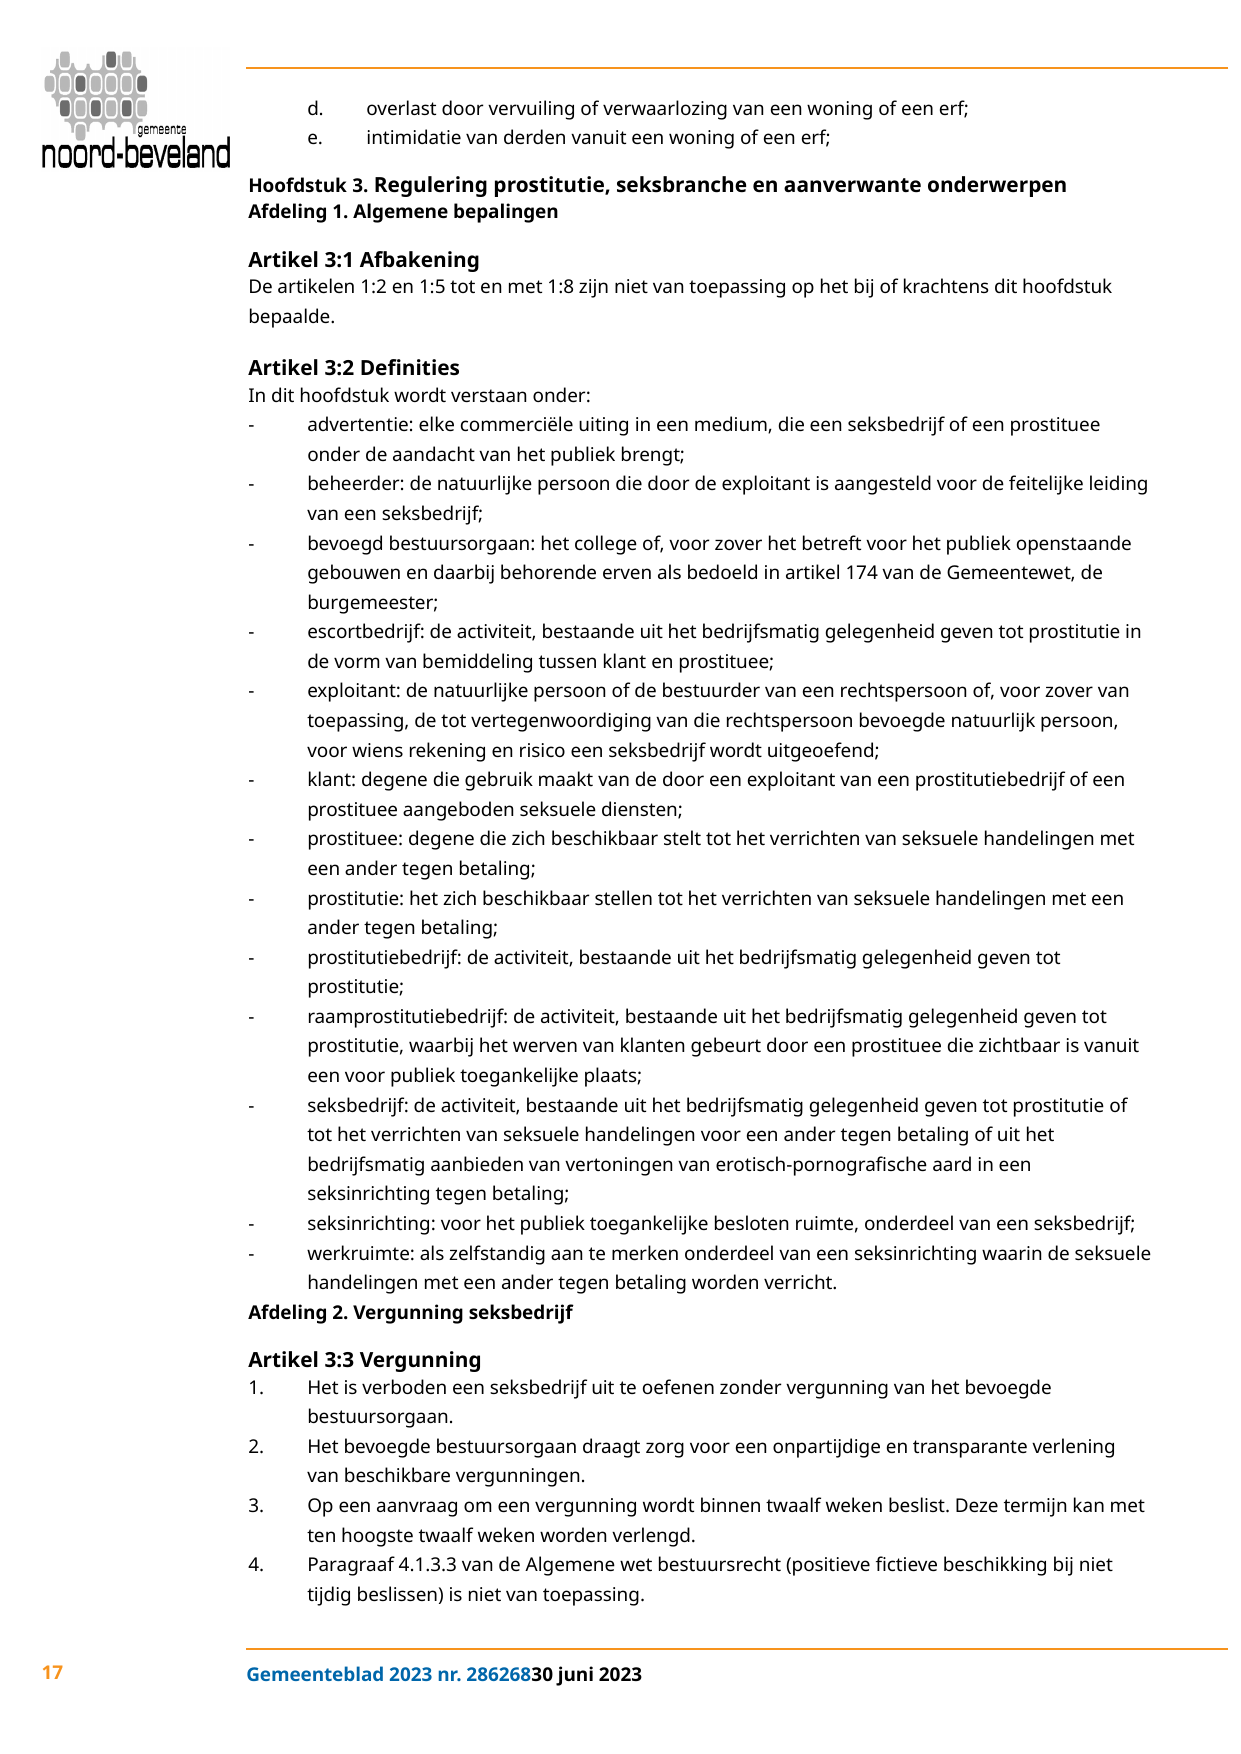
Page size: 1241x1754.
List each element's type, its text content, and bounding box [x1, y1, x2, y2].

list prostitutiebedrijf: de activiteit, bestaande uit het bedrijfsmatig gelegenheid geven tot prostitutie; [248, 944, 1152, 999]
list Het bevoegde bestuursorgaan draagt zorg voor een onpartijdige en transparante verlening van beschikbare vergunningen. [248, 1433, 1152, 1488]
text Afdeling 2. Vergunning seksbedrijf [248, 1299, 1152, 1325]
list beheerder: de natuurlijke persoon die door de exploitant is aangesteld voor de feitelijke leiding van een seksbedrijf; [248, 471, 1152, 526]
picture [41, 47, 231, 172]
list seksbedrijf: de activiteit, bestaande uit het bedrijfsmatig gelegenheid geven tot prostitutie of tot het verrichten van seksuele handelingen voor een ander tegen betaling of uit het bedrijfsmatig aanbieden van vertoningen van erotisch-pornografische aard in een seksinrichting tegen betaling; [248, 1092, 1152, 1206]
text Artikel 3:2 Definities [248, 353, 1152, 382]
text De artikelen 1:2 en 1:5 tot en met 1:8 zijn niet van toepassing op het bij of krachtens dit hoofdstuk bepaalde. [248, 273, 1152, 329]
list escortbedrijf: de activiteit, bestaande uit het bedrijfsmatig gelegenheid geven tot prostitutie in de vorm van bemiddeling tussen klant en prostituee; [248, 618, 1152, 674]
list exploitant: de natuurlijke persoon of de bestuurder van een rechtspersoon of, voor zover van toepassing, de tot vertegenwoordiging van die rechtspersoon bevoegde natuurlijk persoon, voor wiens rekening en risico een seksbedrijf wordt uitgeoefend; [248, 678, 1152, 763]
list Op een aanvraag om een vergunning wordt binnen twaalf weken beslist. Deze termijn kan met ten hoogste twaalf weken worden verlengd. [248, 1492, 1152, 1548]
list bevoegd bestuursorgaan: het college of, voor zover het betreft voor het publiek openstaande gebouwen en daarbij behorende erven als bedoeld in artikel 174 van de Gemeentewet, de burgemeester; [248, 530, 1152, 615]
list intimidatie van derden vanuit een woning of een erf; [307, 124, 1152, 150]
text Artikel 3:1 Afbakening [248, 245, 1152, 273]
text Hoofdstuk 3. Regulering prostitutie, seksbranche en aanverwante onderwerpen [248, 170, 1152, 198]
list overlast door vervuiling of verwaarlozing van een woning of een erf; [307, 95, 1152, 121]
list werkruimte: als zelfstandig aan te merken onderdeel van een seksinrichting waarin de seksuele handelingen met een ander tegen betaling worden verricht. [248, 1240, 1152, 1295]
list klant: degene die gebruik maakt van de door een exploitant van een prostitutiebedrijf of een prostituee aangeboden seksuele diensten; [248, 766, 1152, 822]
list advertentie: elke commerciële uiting in een medium, die een seksbedrijf of een prostituee onder de aandacht van het publiek brengt; [248, 411, 1152, 467]
list prostitutie: het zich beschikbaar stellen tot het verrichten van seksuele handelingen met een ander tegen betaling; [248, 885, 1152, 940]
list raamprostitutiebedrijf: de activiteit, bestaande uit het bedrijfsmatig gelegenheid geven tot prostitutie, waarbij het werven van klanten gebeurt door een prostituee die zichtbaar is vanuit een voor publiek toegankelijke plaats; [248, 1003, 1152, 1088]
list Paragraaf 4.1.3.3 van de Algemene wet bestuursrecht (positieve fictieve beschikking bij niet tijdig beslissen) is niet van toepassing. [248, 1551, 1152, 1607]
text In dit hoofdstuk wordt verstaan onder: [248, 382, 1152, 408]
text Afdeling 1. Algemene bepalingen [248, 198, 1152, 224]
text Artikel 3:3 Vergunning [248, 1346, 1152, 1374]
list seksinrichting: voor het publiek toegankelijke besloten ruimte, onderdeel van een seksbedrijf; [248, 1210, 1152, 1236]
list Het is verboden een seksbedrijf uit te oefenen zonder vergunning van het bevoegde bestuursorgaan. [248, 1374, 1152, 1429]
list prostituee: degene die zich beschikbaar stelt tot het verrichten van seksuele handelingen met een ander tegen betaling; [248, 826, 1152, 881]
